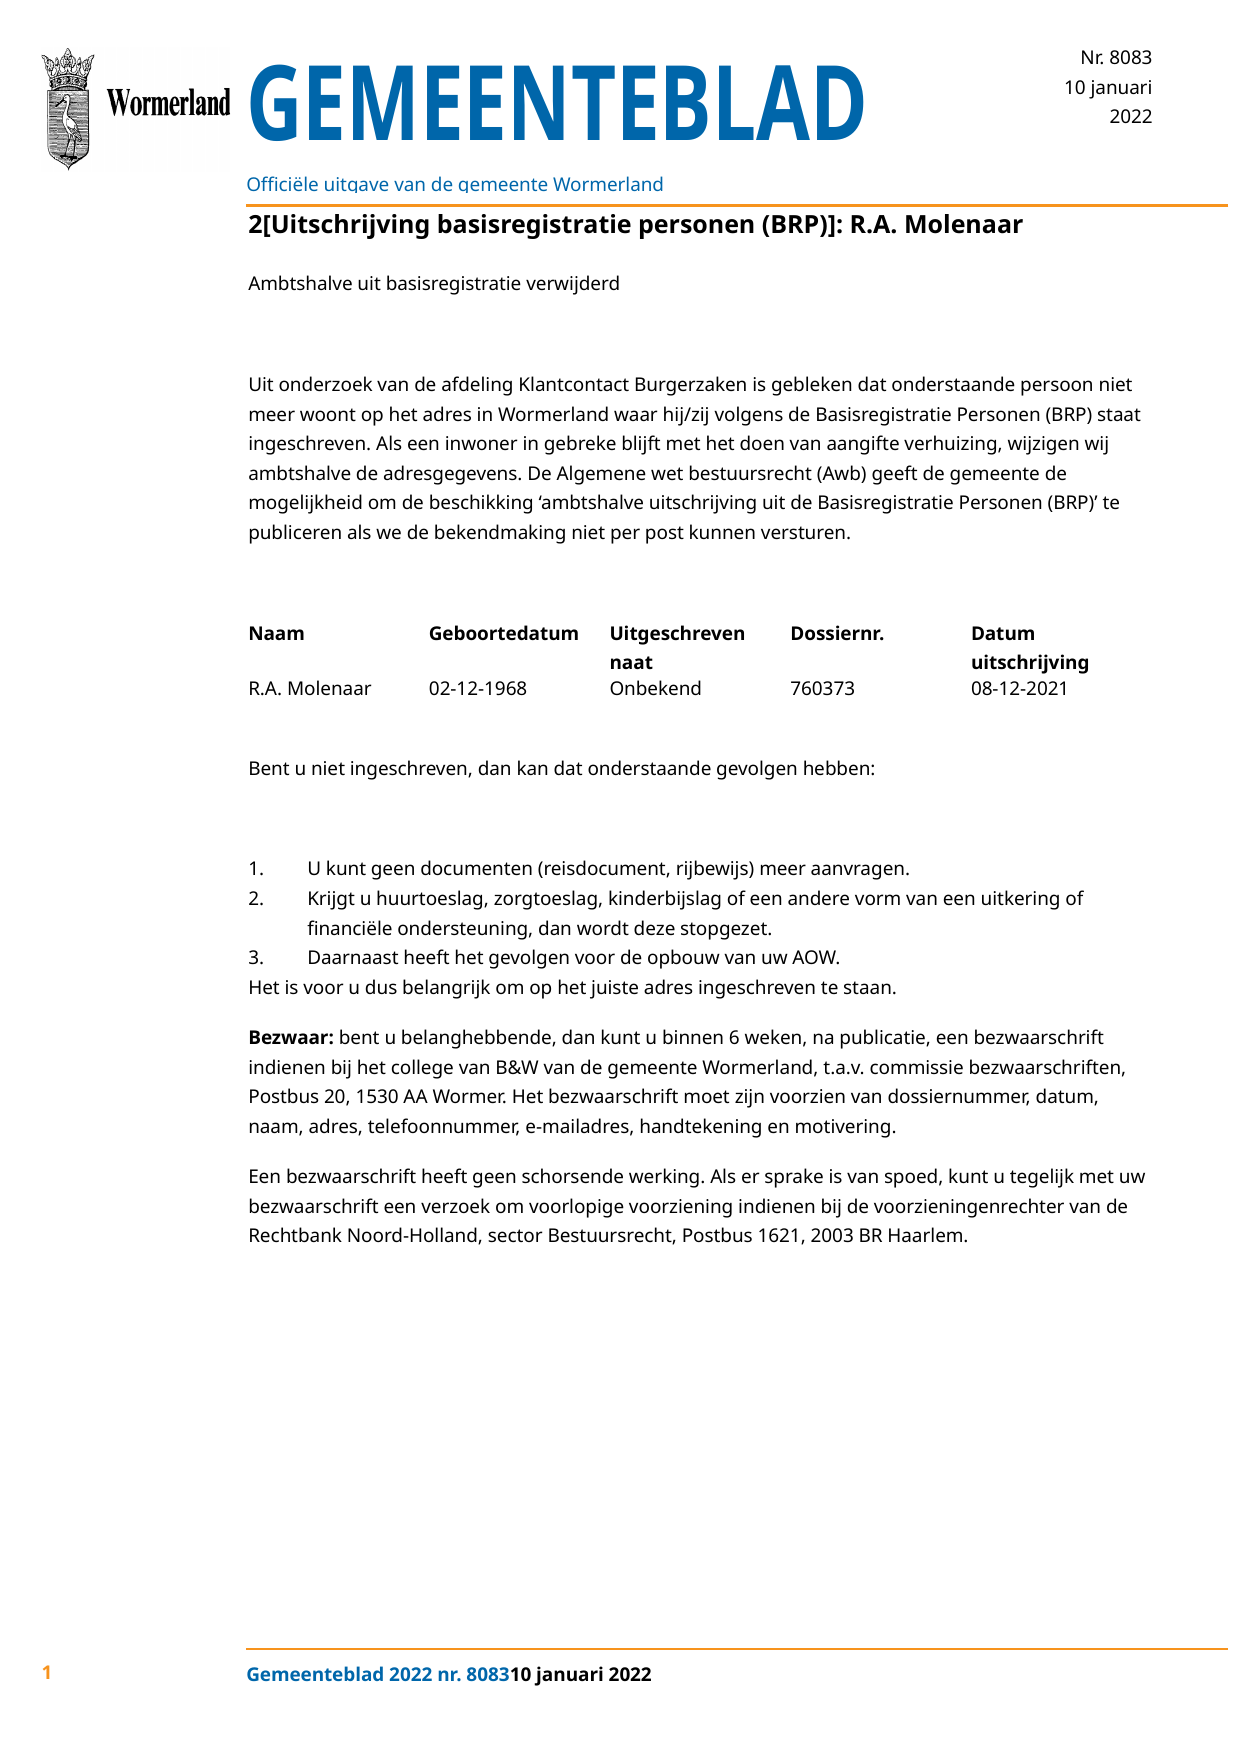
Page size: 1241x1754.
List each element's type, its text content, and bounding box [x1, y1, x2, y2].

text Het is voor u dus belangrijk om op het juiste adres ingeschreven te staan. [248, 974, 1152, 999]
list U kunt geen documenten (reisdocument, rijbewijs) meer aanvragen. [248, 856, 1152, 881]
text Bezwaar: bent u belanghebbende, dan kunt u binnen 6 weken, na publicatie, een bezwaarschrift indienen bij het college van B&W van de gemeente Wormerland, t.a.v. commissie bezwaarschriften, Postbus 20, 1530 AA Wormer. Het bezwaarschrift moet zijn voorzien van dossiernummer, datum, naam, adres, telefoonnummer, e-mailadres, handtekening en motivering. [248, 1024, 1152, 1139]
table_cell 760373 [790, 675, 971, 701]
table_header Datum uitschrijving [971, 620, 1152, 675]
text 2[Uitschrijving basisregistratie personen (BRP)]: R.A. Molenaar [248, 207, 1152, 241]
text Uit onderzoek van de afdeling Klantcontact Burgerzaken is gebleken dat onderstaande persoon niet meer woont op het adres in Wormerland waar hij/zij volgens de Basisregistratie Personen (BRP) staat ingeschreven. Als een inwoner in gebreke blijft met het doen van aangifte verhuizing, wijzigen wij ambtshalve de adresgegevens. De Algemene wet bestuursrecht (Awb) geeft de gemeente de mogelijkheid om de beschikking ‘ambtshalve uitschrijving uit de Basisregistratie Personen (BRP)’ te publiceren als we de bekendmaking niet per post kunnen versturen. [248, 371, 1152, 545]
table_header Naam [248, 620, 429, 675]
table_header Dossiernr. [790, 620, 971, 675]
text Een bezwaarschrift heeft geen schorsende werking. Als er sprake is van spoed, kunt u tegelijk met uw bezwaarschrift een verzoek om voorlopige voorziening indienen bij de voorzieningenrechter van de Rechtbank Noord-Holland, sector Bestuursrecht, Postbus 1621, 2003 BR Haarlem. [248, 1163, 1152, 1248]
picture [41, 47, 231, 172]
table_cell Onbekend [609, 675, 790, 701]
text Ambtshalve uit basisregistratie verwijderd [248, 270, 1152, 296]
table_cell R.A. Molenaar [248, 675, 429, 701]
table_cell 08-12-2021 [971, 675, 1152, 701]
table_header Uitgeschreven naat [609, 620, 790, 675]
list Krijgt u huurtoeslag, zorgtoeslag, kinderbijslag of een andere vorm van een uitkering of financiële ondersteuning, dan wordt deze stopgezet. [248, 885, 1152, 940]
table_header Geboortedatum [429, 620, 609, 675]
text Bent u niet ingeschreven, dan kan dat onderstaande gevolgen hebben: [248, 755, 1152, 780]
table_cell 02-12-1968 [429, 675, 609, 701]
list Daarnaast heeft het gevolgen voor de opbouw van uw AOW. [248, 944, 1152, 970]
